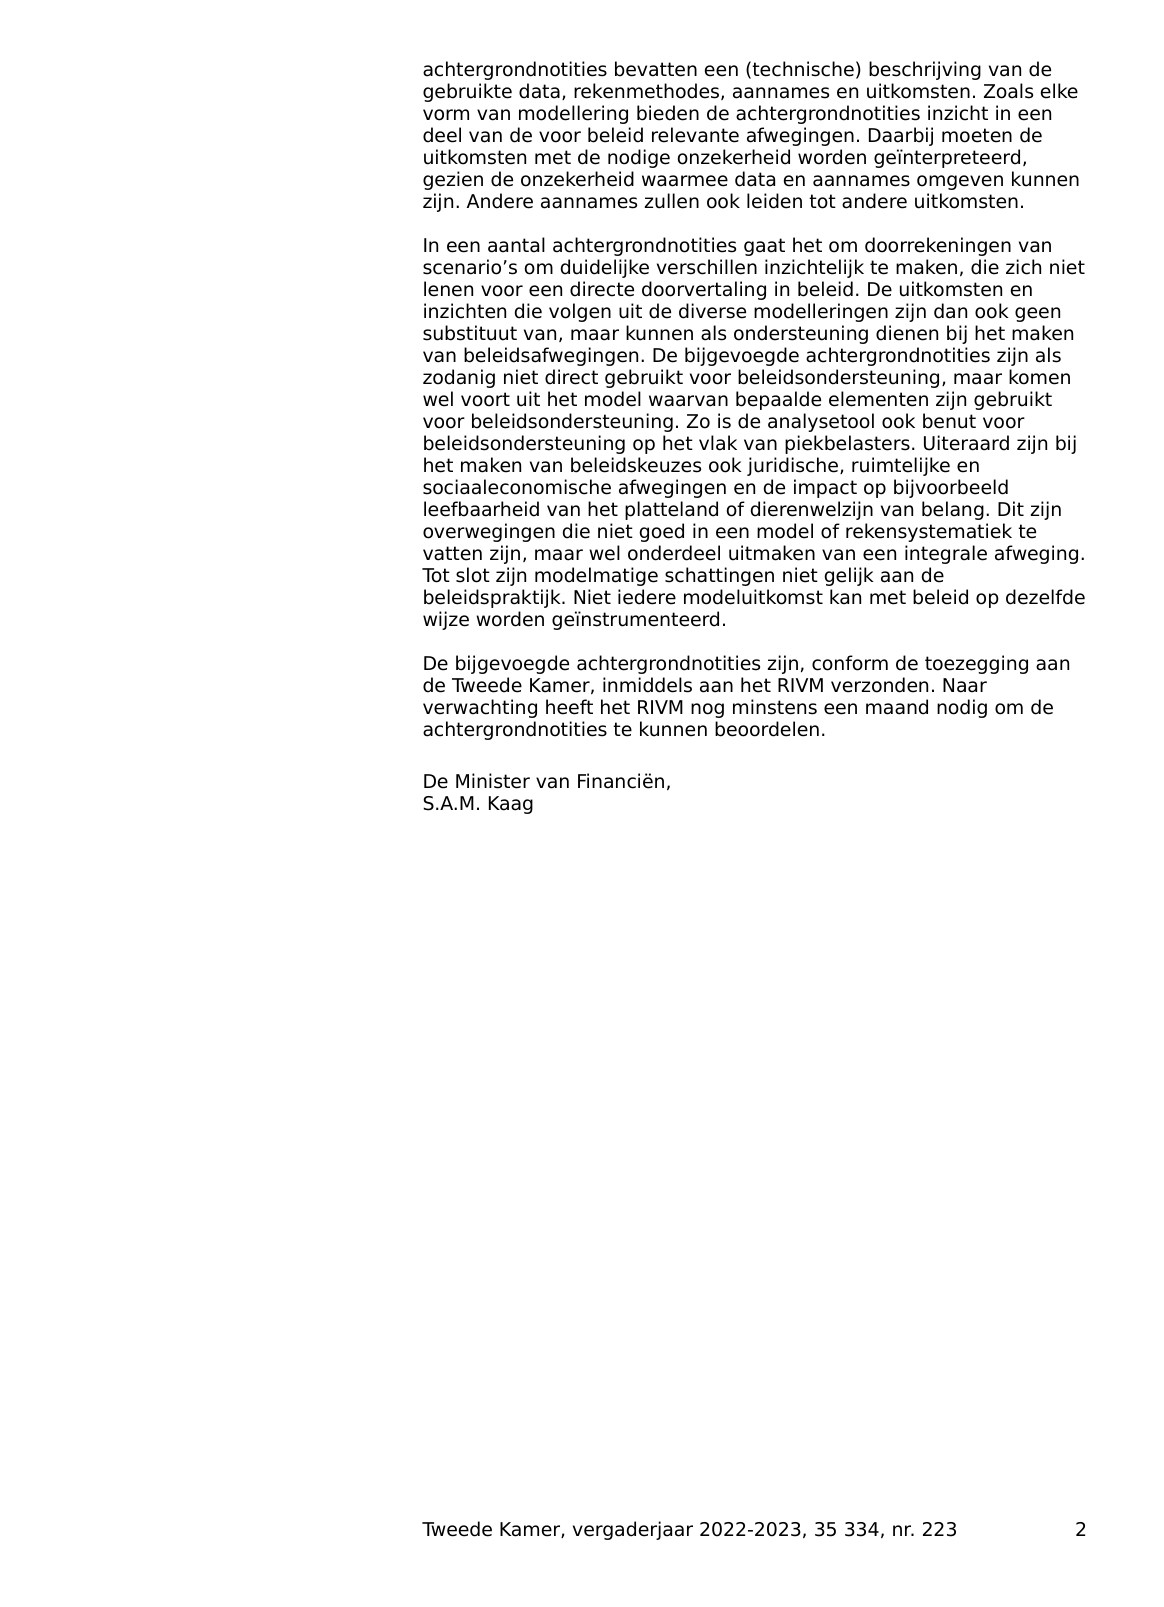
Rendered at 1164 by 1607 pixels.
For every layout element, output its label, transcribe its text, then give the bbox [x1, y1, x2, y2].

text De Minister van Financiën, S.A.M. Kaag [422, 771, 1087, 815]
text achtergrondnotities bevatten een (technische) beschrijving van de gebruikte data, rekenmethodes, aannames en uitkomsten. Zoals elke vorm van modellering bieden de achtergrondnotities inzicht in een deel van de voor beleid relevante afwegingen. Daarbij moeten de uitkomsten met de nodige onzekerheid worden geïnterpreteerd, gezien de onzekerheid waarmee data en aannames omgeven kunnen zijn. Andere aannames zullen ook leiden tot andere uitkomsten. [422, 59, 1087, 213]
text In een aantal achtergrondnotities gaat het om doorrekeningen van scenario’s om duidelijke verschillen inzichtelijk te maken, die zich niet lenen voor een directe doorvertaling in beleid. De uitkomsten en inzichten die volgen uit de diverse modelleringen zijn dan ook geen substituut van, maar kunnen als ondersteuning dienen bij het maken van beleidsafwegingen. De bijgevoegde achtergrondnotities zijn als zodanig niet direct gebruikt voor beleidsondersteuning, maar komen wel voort uit het model waarvan bepaalde elementen zijn gebruikt voor beleidsondersteuning. Zo is de analysetool ook benut voor beleidsondersteuning op het vlak van piekbelasters. Uiteraard zijn bij het maken van beleidskeuzes ook juridische, ruimtelijke en sociaaleconomische afwegingen en de impact op bijvoorbeeld leefbaarheid van het platteland of dierenwelzijn van belang. Dit zijn overwegingen die niet goed in een model of rekensystematiek te vatten zijn, maar wel onderdeel uitmaken van een integrale afweging. Tot slot zijn modelmatige schattingen niet gelijk aan de beleidspraktijk. Niet iedere modeluitkomst kan met beleid op dezelfde wijze worden geïnstrumenteerd. [422, 235, 1087, 631]
text De bijgevoegde achtergrondnotities zijn, conform de toezegging aan de Tweede Kamer, inmiddels aan het RIVM verzonden. Naar verwachting heeft het RIVM nog minstens een maand nodig om de achtergrondnotities te kunnen beoordelen. [422, 653, 1087, 741]
